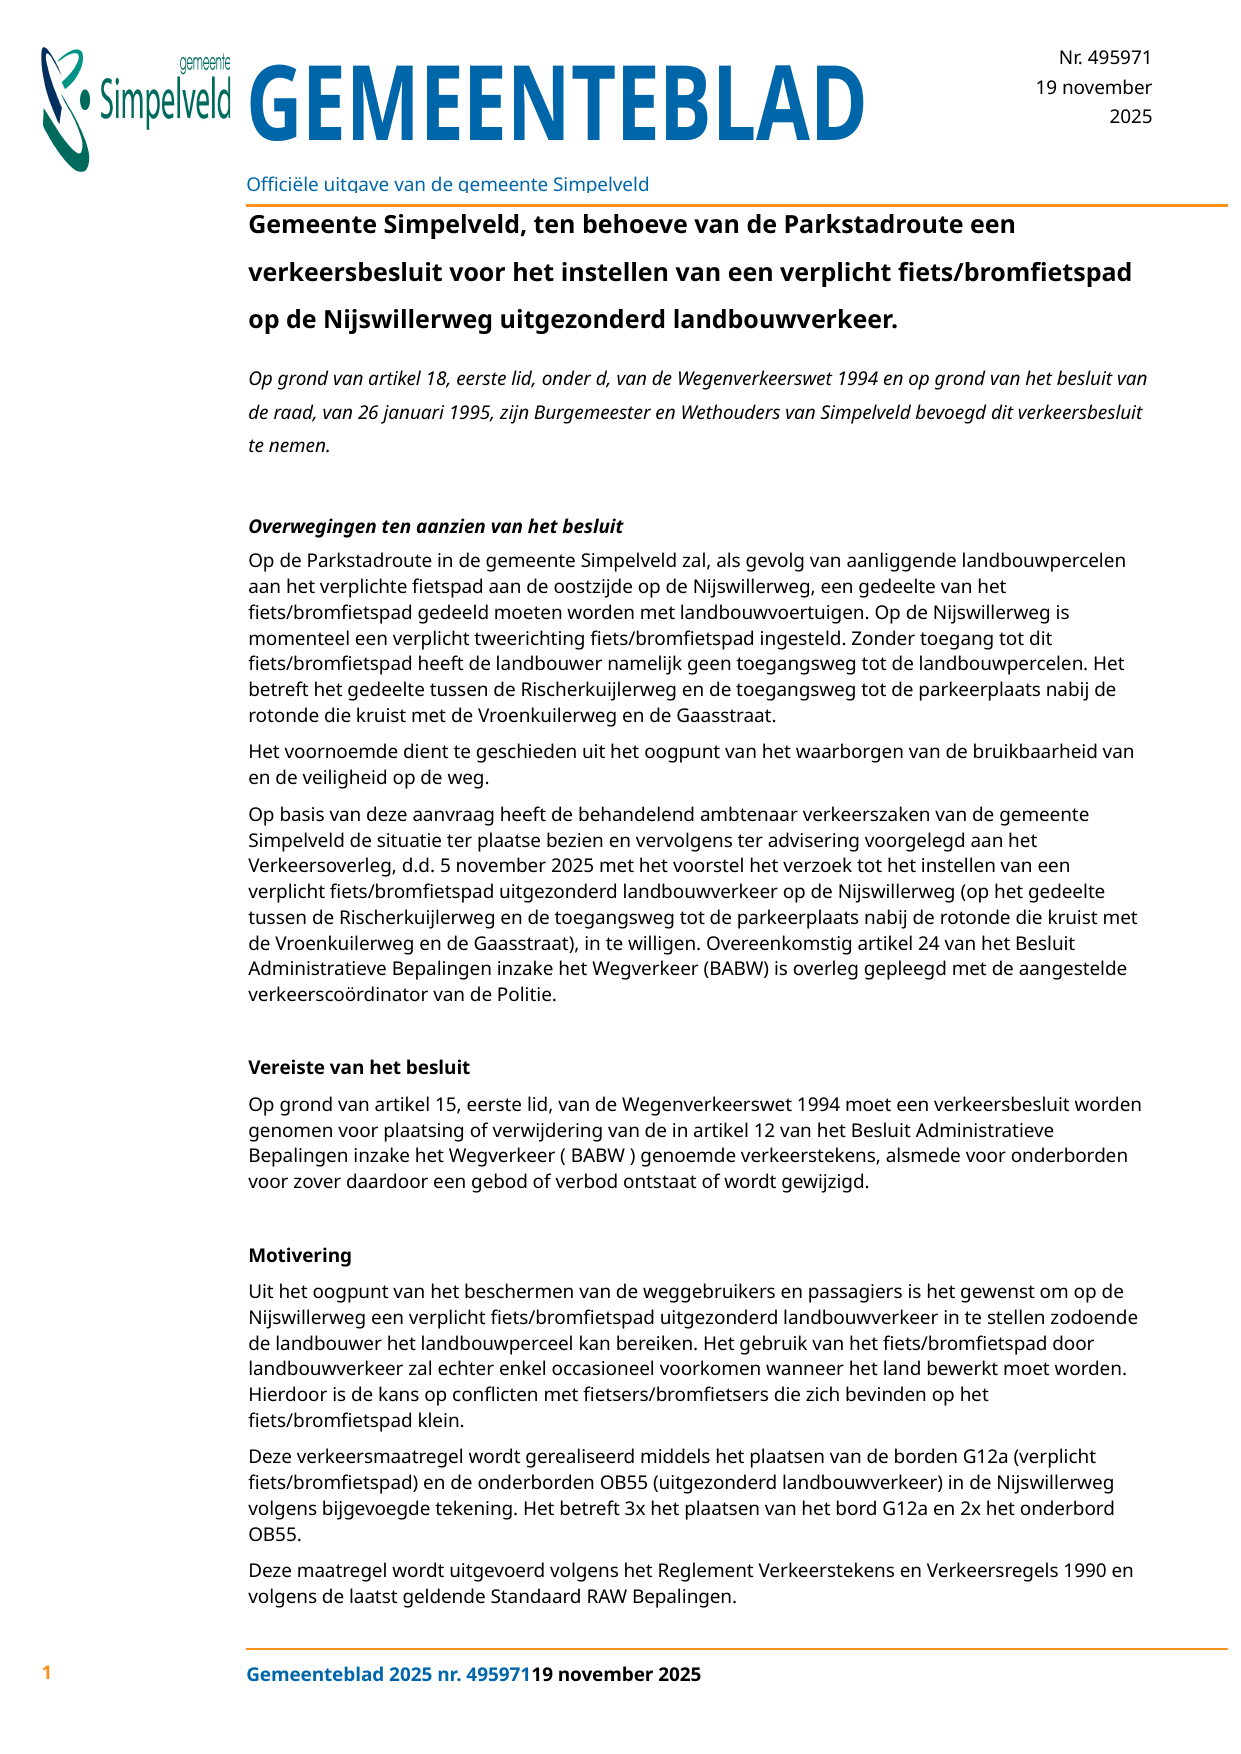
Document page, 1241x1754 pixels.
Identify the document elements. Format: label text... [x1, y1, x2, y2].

text Motivering [248, 1242, 1152, 1267]
picture [41, 47, 231, 172]
text Op grond van artikel 15, eerste lid, van de Wegenverkeerswet 1994 moet een verkeersbesluit worden genomen voor plaatsing of verwijdering van de in artikel 12 van het Besluit Administratieve Bepalingen inzake het Wegverkeer ( BABW ) genoemde verkeerstekens, alsmede voor onderborden voor zover daardoor een gebod of verbod ontstaat of wordt gewijzigd. [248, 1091, 1152, 1194]
text Deze verkeersmaatregel wordt gerealiseerd middels het plaatsen van de borden G12a (verplicht fiets/bromfietspad) en de onderborden OB55 (uitgezonderd landbouwverkeer) in de Nijswillerweg volgens bijgevoegde tekening. Het betreft 3x het plaatsen van het bord G12a en 2x het onderbord OB55. [248, 1444, 1152, 1547]
text Op de Parkstadroute in de gemeente Simpelveld zal, als gevolg van aanliggende landbouwpercelen aan het verplichte fietspad aan de oostzijde op de Nijswillerweg, een gedeelte van het fiets/bromfietspad gedeeld moeten worden met landbouwvoertuigen. Op de Nijswillerweg is momenteel een verplicht tweerichting fiets/bromfietspad ingesteld. Zonder toegang tot dit fiets/bromfietspad heeft de landbouwer namelijk geen toegangsweg tot de landbouwpercelen. Het betreft het gedeelte tussen de Rischerkuijlerweg en de toegangsweg tot de parkeerplaats nabij de rotonde die kruist met de Vroenkuilerweg en de Gaasstraat. [248, 548, 1152, 728]
text Uit het oogpunt van het beschermen van de weggebruikers en passagiers is het gewenst om op de Nijswillerweg een verplicht fiets/bromfietspad uitgezonderd landbouwverkeer in te stellen zodoende de landbouwer het landbouwperceel kan bereiken. Het gebruik van het fiets/bromfietspad door landbouwverkeer zal echter enkel occasioneel voorkomen wanneer het land bewerkt moet worden. Hierdoor is de kans op conflicten met fietsers/bromfietsers die zich bevinden op het fiets/bromfietspad klein. [248, 1278, 1152, 1433]
text Deze maatregel wordt uitgevoerd volgens het Reglement Verkeerstekens en Verkeersregels 1990 en volgens de laatst geldende Standaard RAW Bepalingen. [248, 1558, 1152, 1609]
text Op grond van artikel 18, eerste lid, onder d, van de Wegenverkeerswet 1994 en op grond van het besluit van de raad, van 26 januari 1995, zijn Burgemeester en Wethouders van Simpelveld bevoegd dit verkeersbesluit te nemen. [248, 366, 1152, 458]
text Gemeente Simpelveld, ten behoeve van de Parkstadroute een verkeersbesluit voor het instellen van een verplicht fiets/bromfietspad op de Nijswillerweg uitgezonderd landbouwverkeer. [248, 207, 1152, 336]
text Het voornoemde dient te geschieden uit het oogpunt van het waarborgen van de bruikbaarheid van en de veiligheid op de weg. [248, 739, 1152, 790]
text Vereiste van het besluit [248, 1054, 1152, 1080]
text Overwegingen ten aanzien van het besluit [248, 514, 1152, 539]
text Op basis van deze aanvraag heeft de behandelend ambtenaar verkeerszaken van de gemeente Simpelveld de situatie ter plaatse bezien en vervolgens ter advisering voorgelegd aan het Verkeersoverleg, d.d. 5 november 2025 met het voorstel het verzoek tot het instellen van een verplicht fiets/bromfietspad uitgezonderd landbouwverkeer op de Nijswillerweg (op het gedeelte tussen de Rischerkuijlerweg en de toegangsweg tot de parkeerplaats nabij de rotonde die kruist met de Vroenkuilerweg en de Gaasstraat), in te willigen. Overeenkomstig artikel 24 van het Besluit Administratieve Bepalingen inzake het Wegverkeer (BABW) is overleg gepleegd met de aangestelde verkeerscoördinator van de Politie. [248, 801, 1152, 1007]
